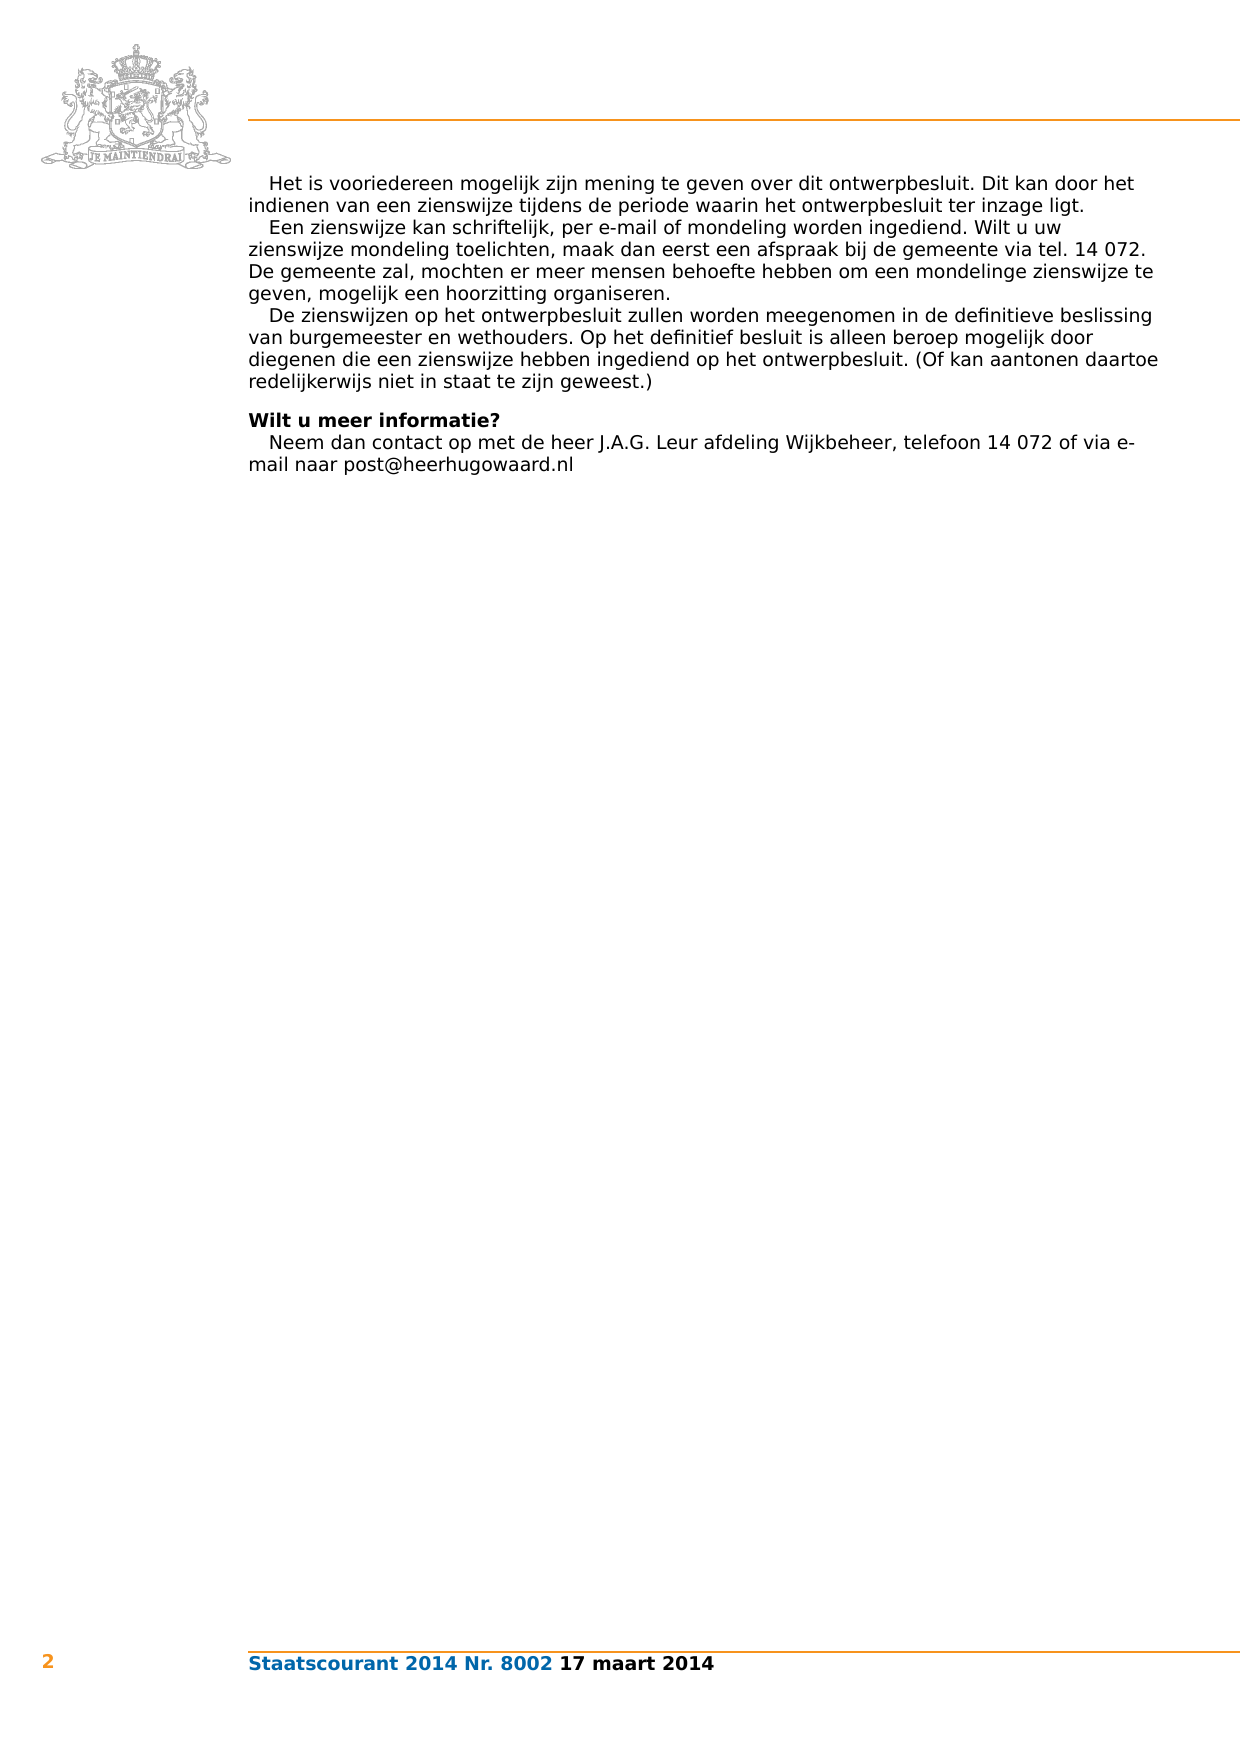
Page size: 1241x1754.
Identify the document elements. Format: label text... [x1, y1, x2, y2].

picture [41, 44, 231, 169]
text De zienswijzen op het ontwerpbesluit zullen worden meegenomen in de definitieve beslissing van burgemeester en wethouders. Op het definitief besluit is alleen beroep mogelijk door diegenen die een zienswijze hebben ingediend op het ontwerpbesluit. (Of kan aantonen daartoe redelijkerwijs niet in staat te zijn geweest.) [248, 305, 1163, 393]
subtitle Wilt u meer informatie? [248, 410, 1163, 432]
text Een zienswijze kan schriftelijk, per e-mail of mondeling worden ingediend. Wilt u uw zienswijze mondeling toelichten, maak dan eerst een afspraak bij de gemeente via tel. 14 072. De gemeente zal, mochten er meer mensen behoefte hebben om een mondelinge zienswijze te geven, mogelijk een hoorzitting organiseren. [248, 217, 1163, 305]
text Het is vooriedereen mogelijk zijn mening te geven over dit ontwerpbesluit. Dit kan door het indienen van een zienswijze tijdens de periode waarin het ontwerpbesluit ter inzage ligt. [248, 173, 1163, 217]
text Neem dan contact op met de heer J.A.G. Leur afdeling Wijkbeheer, telefoon 14 072 of via e-mail naar post@heerhugowaard.nl [248, 432, 1163, 476]
